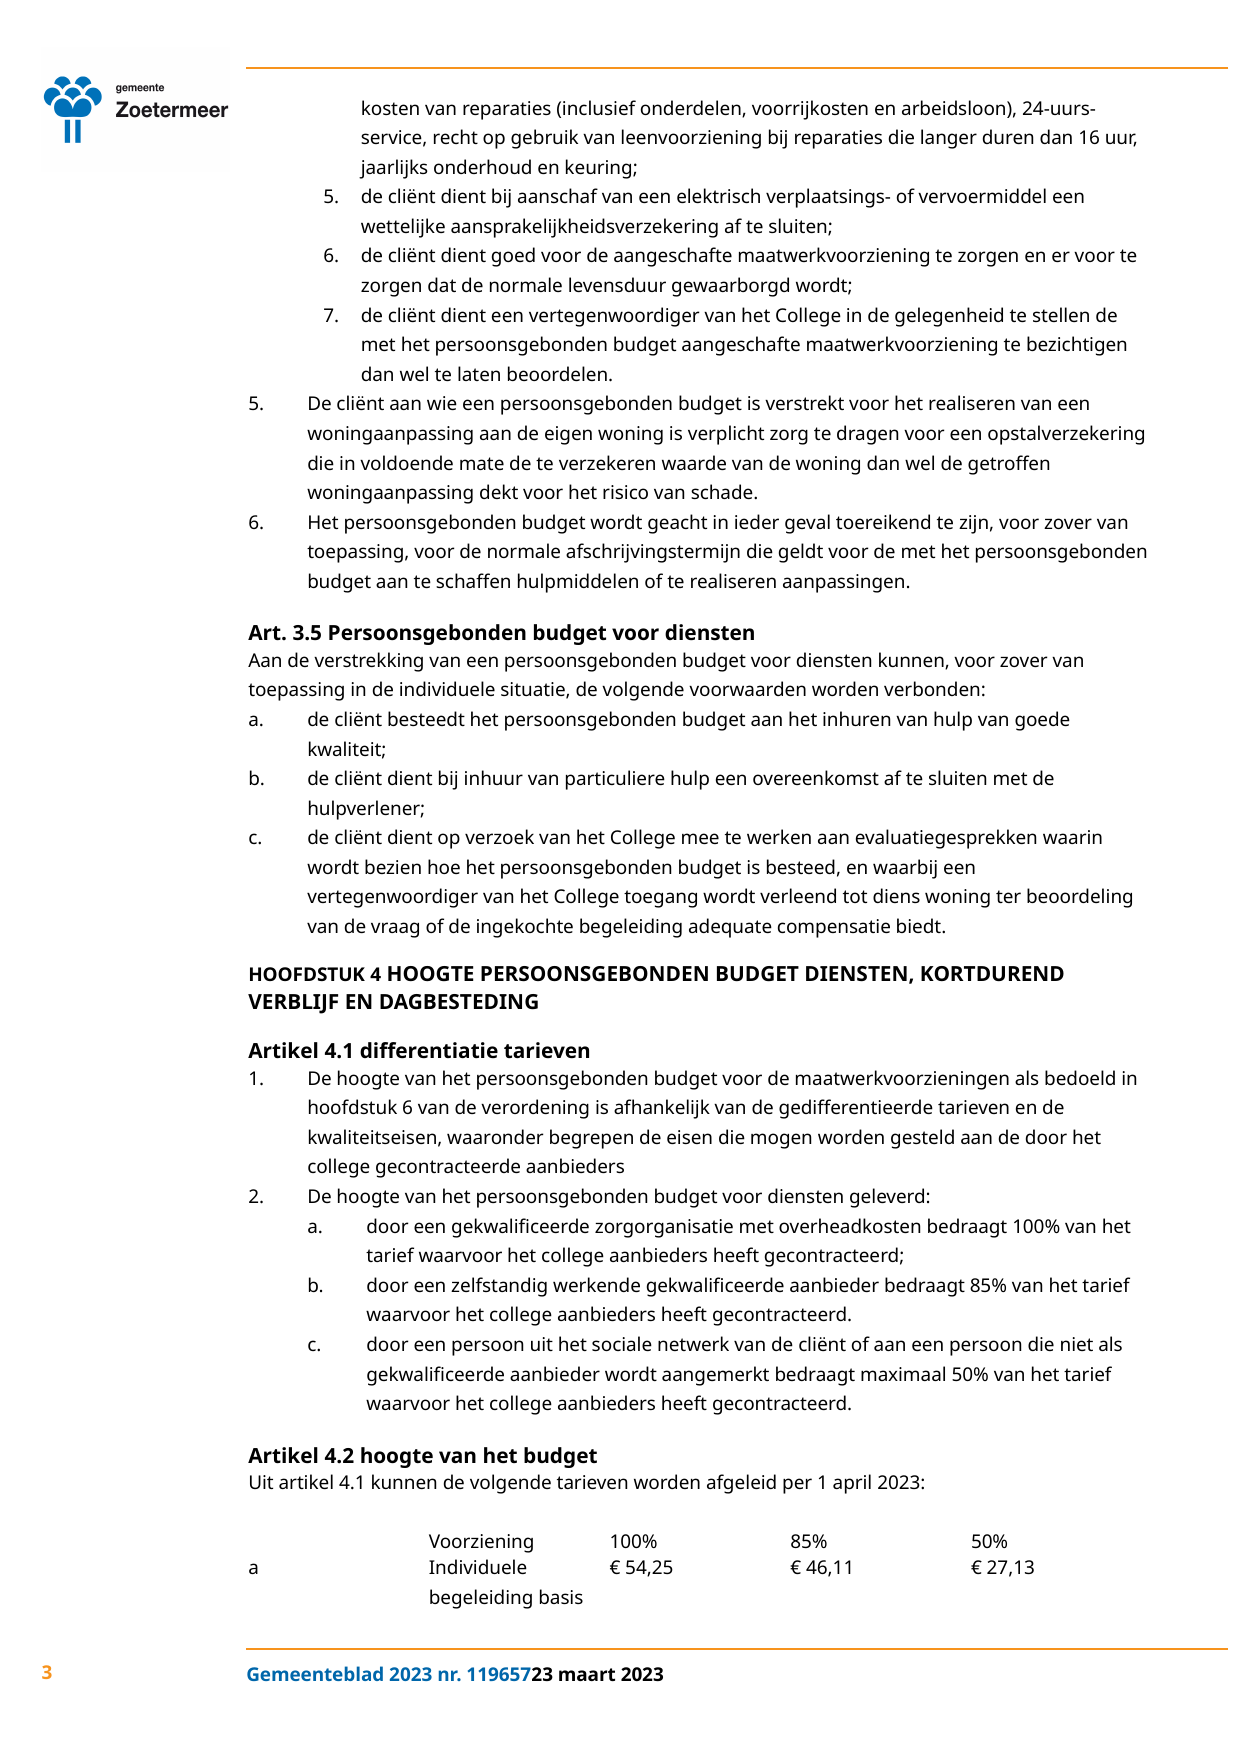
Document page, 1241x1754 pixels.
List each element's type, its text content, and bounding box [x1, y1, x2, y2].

table_cell € 27,13 [971, 1554, 1152, 1609]
picture [41, 47, 231, 172]
list De hoogte van het persoonsgebonden budget voor de maatwerkvoorzieningen als bedoeld in hoofdstuk 6 van de verordening is afhankelijk van de gedifferentieerde tarieven en de kwaliteitseisen, waaronder begrepen de eisen die mogen worden gesteld aan de door het college gecontracteerde aanbieders [248, 1065, 1152, 1179]
table_header 100% [609, 1529, 790, 1554]
table_cell € 54,25 [609, 1554, 790, 1609]
table_header Voorziening [429, 1529, 609, 1554]
list de cliënt besteedt het persoonsgebonden budget aan het inhuren van hulp van goede kwaliteit; [248, 706, 1152, 761]
table_header [248, 1529, 429, 1554]
text HOOFDSTUK 4 HOOGTE PERSOONSGEBONDEN BUDGET DIENSTEN, KORTDUREND VERBLIJF EN DAGBESTEDING [248, 959, 1152, 1016]
list de cliënt dient een vertegenwoordiger van het College in de gelegenheid te stellen de met het persoonsgebonden budget aangeschafte maatwerkvoorziening te bezichtigen dan wel te laten beoordelen. [323, 302, 1152, 387]
list de cliënt dient op verzoek van het College mee te werken aan evaluatiegesprekken waarin wordt bezien hoe het persoonsgebonden budget is besteed, en waarbij een vertegenwoordiger van het College toegang wordt verleend tot diens woning ter beoordeling van de vraag of de ingekochte begeleiding adequate compensatie biedt. [248, 824, 1152, 939]
list Het persoonsgebonden budget wordt geacht in ieder geval toereikend te zijn, voor zover van toepassing, voor de normale afschrijvingstermijn die geldt voor de met het persoonsgebonden budget aan te schaffen hulpmiddelen of te realiseren aanpassingen. [248, 509, 1152, 594]
list door een persoon uit het sociale netwerk van de cliënt of aan een persoon die niet als gekwalificeerde aanbieder wordt aangemerkt bedraagt maximaal 50% van het tarief waarvoor het college aanbieders heeft gecontracteerd. [307, 1331, 1152, 1416]
table_header 85% [790, 1529, 971, 1554]
list De hoogte van het persoonsgebonden budget voor diensten geleverd: [248, 1183, 1152, 1209]
table_cell Individuele begeleiding basis [429, 1554, 609, 1609]
text Aan de verstrekking van een persoonsgebonden budget voor diensten kunnen, voor zover van toepassing in de individuele situatie, de volgende voorwaarden worden verbonden: [248, 647, 1152, 702]
list De cliënt aan wie een persoonsgebonden budget is verstrekt voor het realiseren van een woningaanpassing aan de eigen woning is verplicht zorg te dragen voor een opstalverzekering die in voldoende mate de te verzekeren waarde van de woning dan wel de getroffen woningaanpassing dekt voor het risico van schade. [248, 391, 1152, 505]
table_header 50% [971, 1529, 1152, 1554]
list de cliënt dient bij inhuur van particuliere hulp een overeenkomst af te sluiten met de hulpverlener; [248, 765, 1152, 821]
list de cliënt dient bij aanschaf van een elektrisch verplaatsings- of vervoermiddel een wettelijke aansprakelijkheidsverzekering af te sluiten; [323, 183, 1152, 239]
text Uit artikel 4.1 kunnen de volgende tarieven worden afgeleid per 1 april 2023: [248, 1469, 1152, 1495]
table_cell a [248, 1554, 429, 1609]
text Artikel 4.1 differentiatie tarieven [248, 1037, 1152, 1065]
list de cliënt dient goed voor de aangeschafte maatwerkvoorziening te zorgen en er voor te zorgen dat de normale levensduur gewaarborgd wordt; [323, 243, 1152, 298]
list kosten van reparaties (inclusief onderdelen, voorrijkosten en arbeidsloon), 24-uurs-service, recht op gebruik van leenvoorziening bij reparaties die langer duren dan 16 uur, jaarlijks onderhoud en keuring; [323, 95, 1152, 180]
table_cell € 46,11 [790, 1554, 971, 1609]
list door een gekwalificeerde zorgorganisatie met overheadkosten bedraagt 100% van het tarief waarvoor het college aanbieders heeft gecontracteerd; [307, 1213, 1152, 1268]
list door een zelfstandig werkende gekwalificeerde aanbieder bedraagt 85% van het tarief waarvoor het college aanbieders heeft gecontracteerd. [307, 1272, 1152, 1327]
text Art. 3.5 Persoonsgebonden budget voor diensten [248, 618, 1152, 647]
text Artikel 4.2 hoogte van het budget [248, 1441, 1152, 1469]
